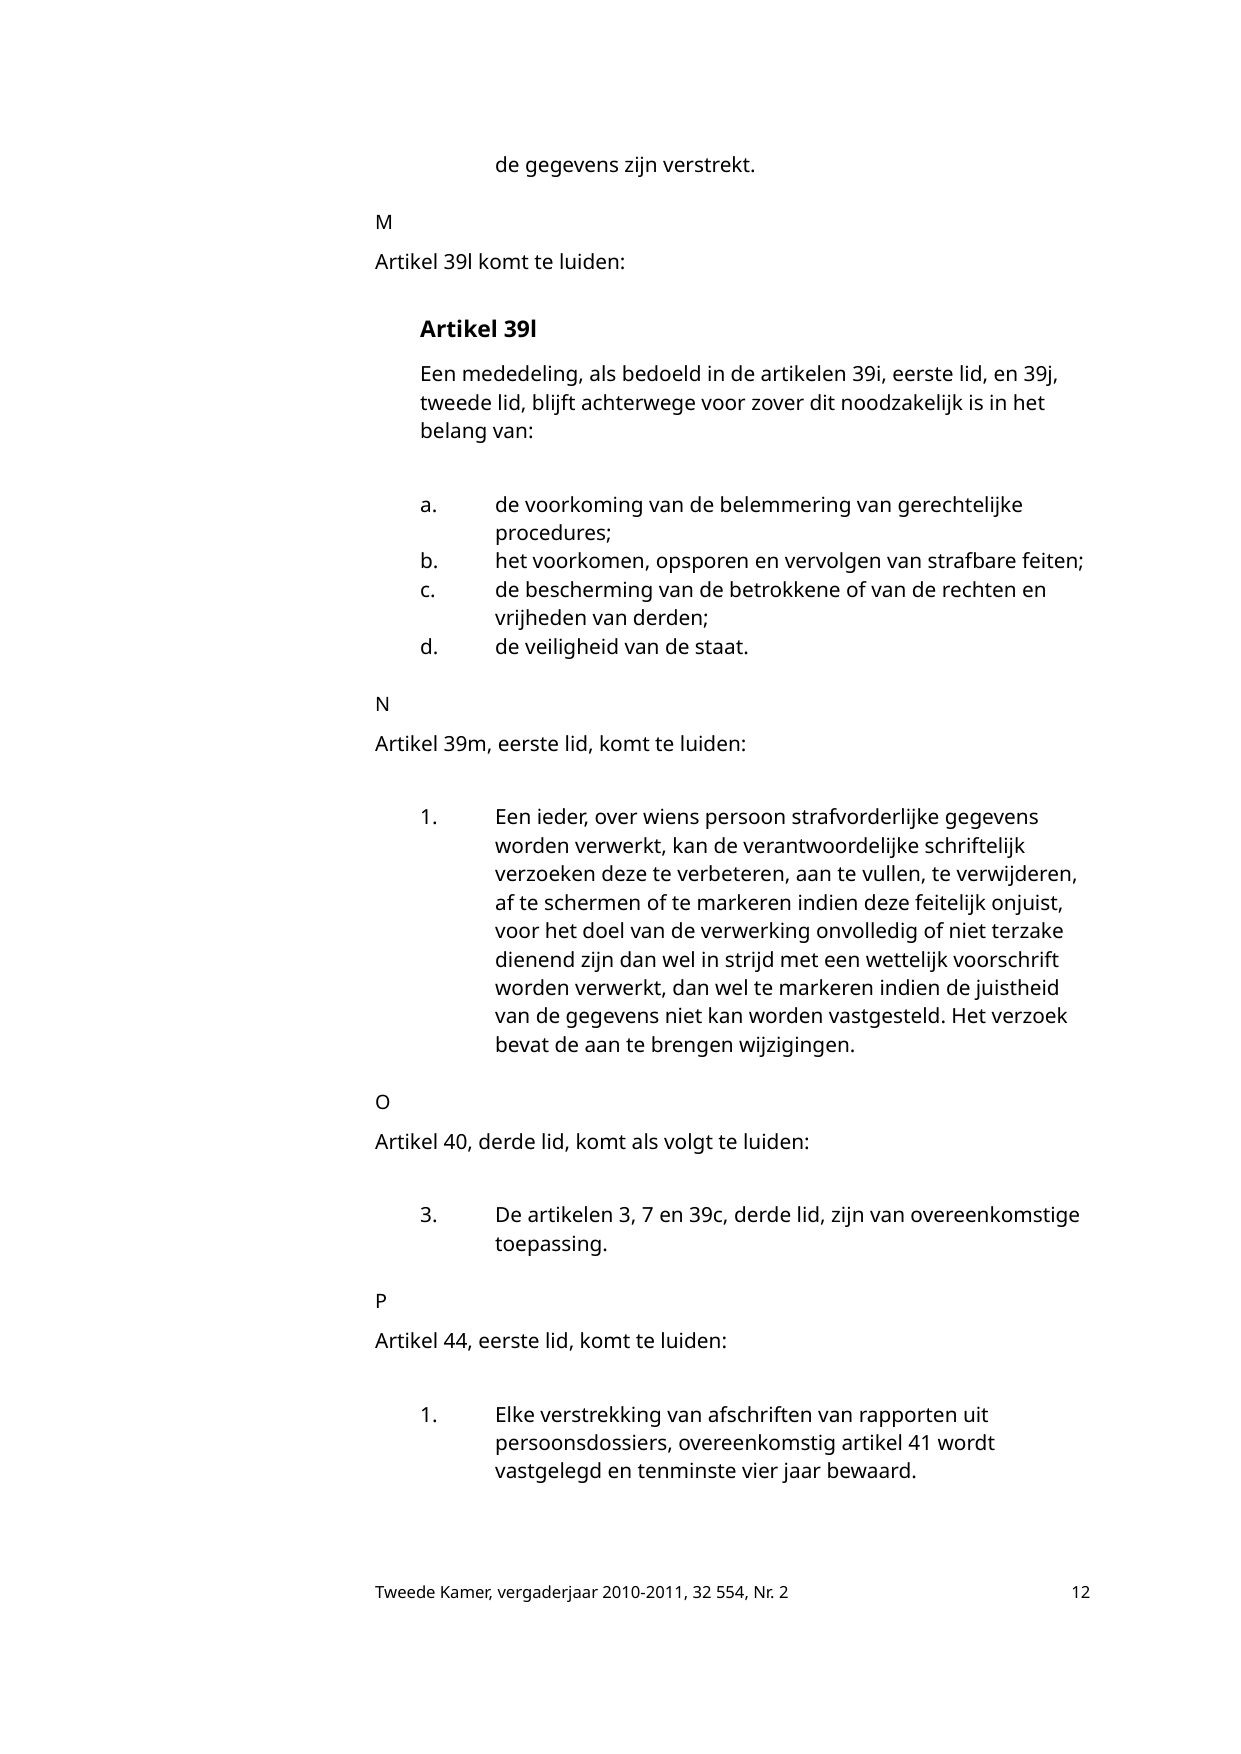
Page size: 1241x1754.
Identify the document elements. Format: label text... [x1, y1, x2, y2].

text P [375, 1287, 1090, 1314]
list de gegevens zijn verstrekt. [420, 150, 1090, 178]
text O [375, 1088, 1090, 1115]
text N [375, 690, 1090, 717]
text Artikel 39l komt te luiden: [375, 247, 1090, 276]
text Artikel 39m, eerste lid, komt te luiden: [375, 729, 1090, 757]
list De artikelen 3, 7 en 39c, derde lid, zijn van overeenkomstige toepassing. [420, 1201, 1090, 1257]
list de veiligheid van de staat. [420, 632, 1090, 660]
list Een ieder, over wiens persoon strafvorderlijke gegevens worden verwerkt, kan de verantwoordelijke schriftelijk verzoeken deze te verbeteren, aan te vullen, te verwijderen, af te schermen of te markeren indien deze feitelijk onjuist, voor het doel van de verwerking onvolledig of niet terzake dienend zijn dan wel in strijd met een wettelijk voorschrift worden verwerkt, dan wel te markeren indien de juistheid van de gegevens niet kan worden vastgesteld. Het verzoek bevat de aan te brengen wijzigingen. [420, 802, 1090, 1058]
text Artikel 44, eerste lid, komt te luiden: [375, 1326, 1090, 1355]
list het voorkomen, opsporen en vervolgen van strafbare feiten; [420, 547, 1090, 575]
list de voorkoming van de belemmering van gerechtelijke procedures; [420, 490, 1090, 547]
text M [375, 208, 1090, 235]
subtitle Artikel 39l [420, 313, 1090, 344]
text Artikel 40, derde lid, komt als volgt te luiden: [375, 1127, 1090, 1156]
list de bescherming van de betrokkene of van de rechten en vrijheden van derden; [420, 575, 1090, 632]
list Elke verstrekking van afschriften van rapporten uit persoonsdossiers, overeenkomstig artikel 41 wordt vastgelegd en tenminste vier jaar bewaard. [420, 1400, 1090, 1485]
text Een mededeling, als bedoeld in de artikelen 39i, eerste lid, en 39j, tweede lid, blijft achterwege voor zover dit noodzakelijk is in het belang van: [420, 359, 1090, 445]
